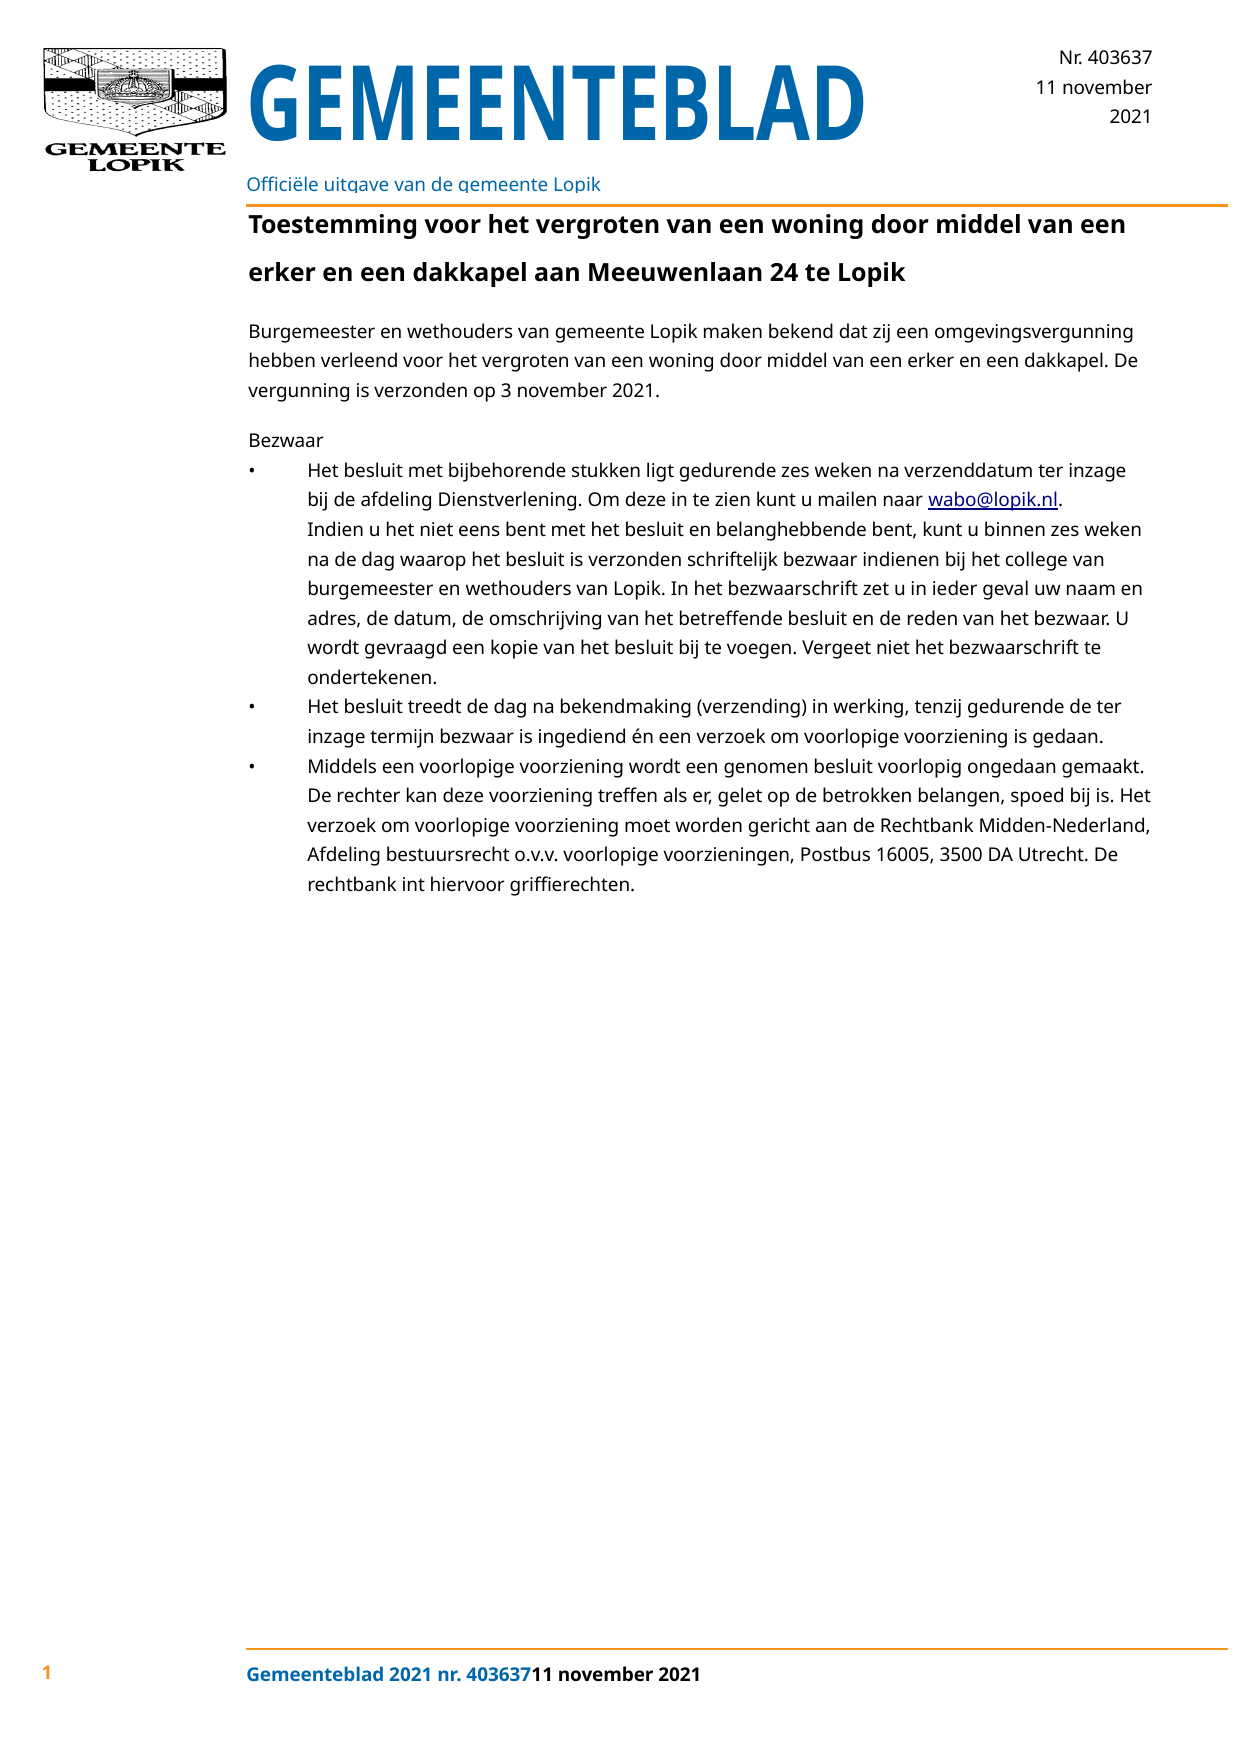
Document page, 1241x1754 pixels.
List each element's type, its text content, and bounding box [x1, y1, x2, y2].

list Middels een voorlopige voorziening wordt een genomen besluit voorlopig ongedaan gemaakt. De rechter kan deze voorziening treffen als er, gelet op de betrokken belangen, spoed bij is. Het verzoek om voorlopige voorziening moet worden gericht aan de Rechtbank Midden-Nederland, Afdeling bestuursrecht o.v.v. voorlopige voorzieningen, Postbus 16005, 3500 DA Utrecht. De rechtbank int hiervoor griffierechten. [248, 753, 1152, 897]
list Het besluit treedt de dag na bekendmaking (verzending) in werking, tenzij gedurende de ter inzage termijn bezwaar is ingediend én een verzoek om voorlopige voorziening is gedaan. [248, 694, 1152, 749]
picture [41, 47, 231, 172]
list Het besluit met bijbehorende stukken ligt gedurende zes weken na verzenddatum ter inzage bij de afdeling Dienstverlening. Om deze in te zien kunt u mailen naar wabo@lopik.nl. [248, 457, 1152, 512]
text Bezwaar [248, 427, 1152, 453]
list Indien u het niet eens bent met het besluit en belanghebbende bent, kunt u binnen zes weken na de dag waarop het besluit is verzonden schriftelijk bezwaar indienen bij het college van burgemeester en wethouders van Lopik. In het bezwaarschrift zet u in ieder geval uw naam en adres, de datum, de omschrijving van het betreffende besluit en de reden van het bezwaar. U wordt gevraagd een kopie van het besluit bij te voegen. Vergeet niet het bezwaarschrift te ondertekenen. [248, 516, 1152, 690]
text Burgemeester en wethouders van gemeente Lopik maken bekend dat zij een omgevingsvergunning hebben verleend voor het vergroten van een woning door middel van een erker en een dakkapel. De vergunning is verzonden op 3 november 2021. [248, 318, 1152, 403]
text Toestemming voor het vergroten van een woning door middel van een erker en een dakkapel aan Meeuwenlaan 24 te Lopik [248, 207, 1152, 288]
